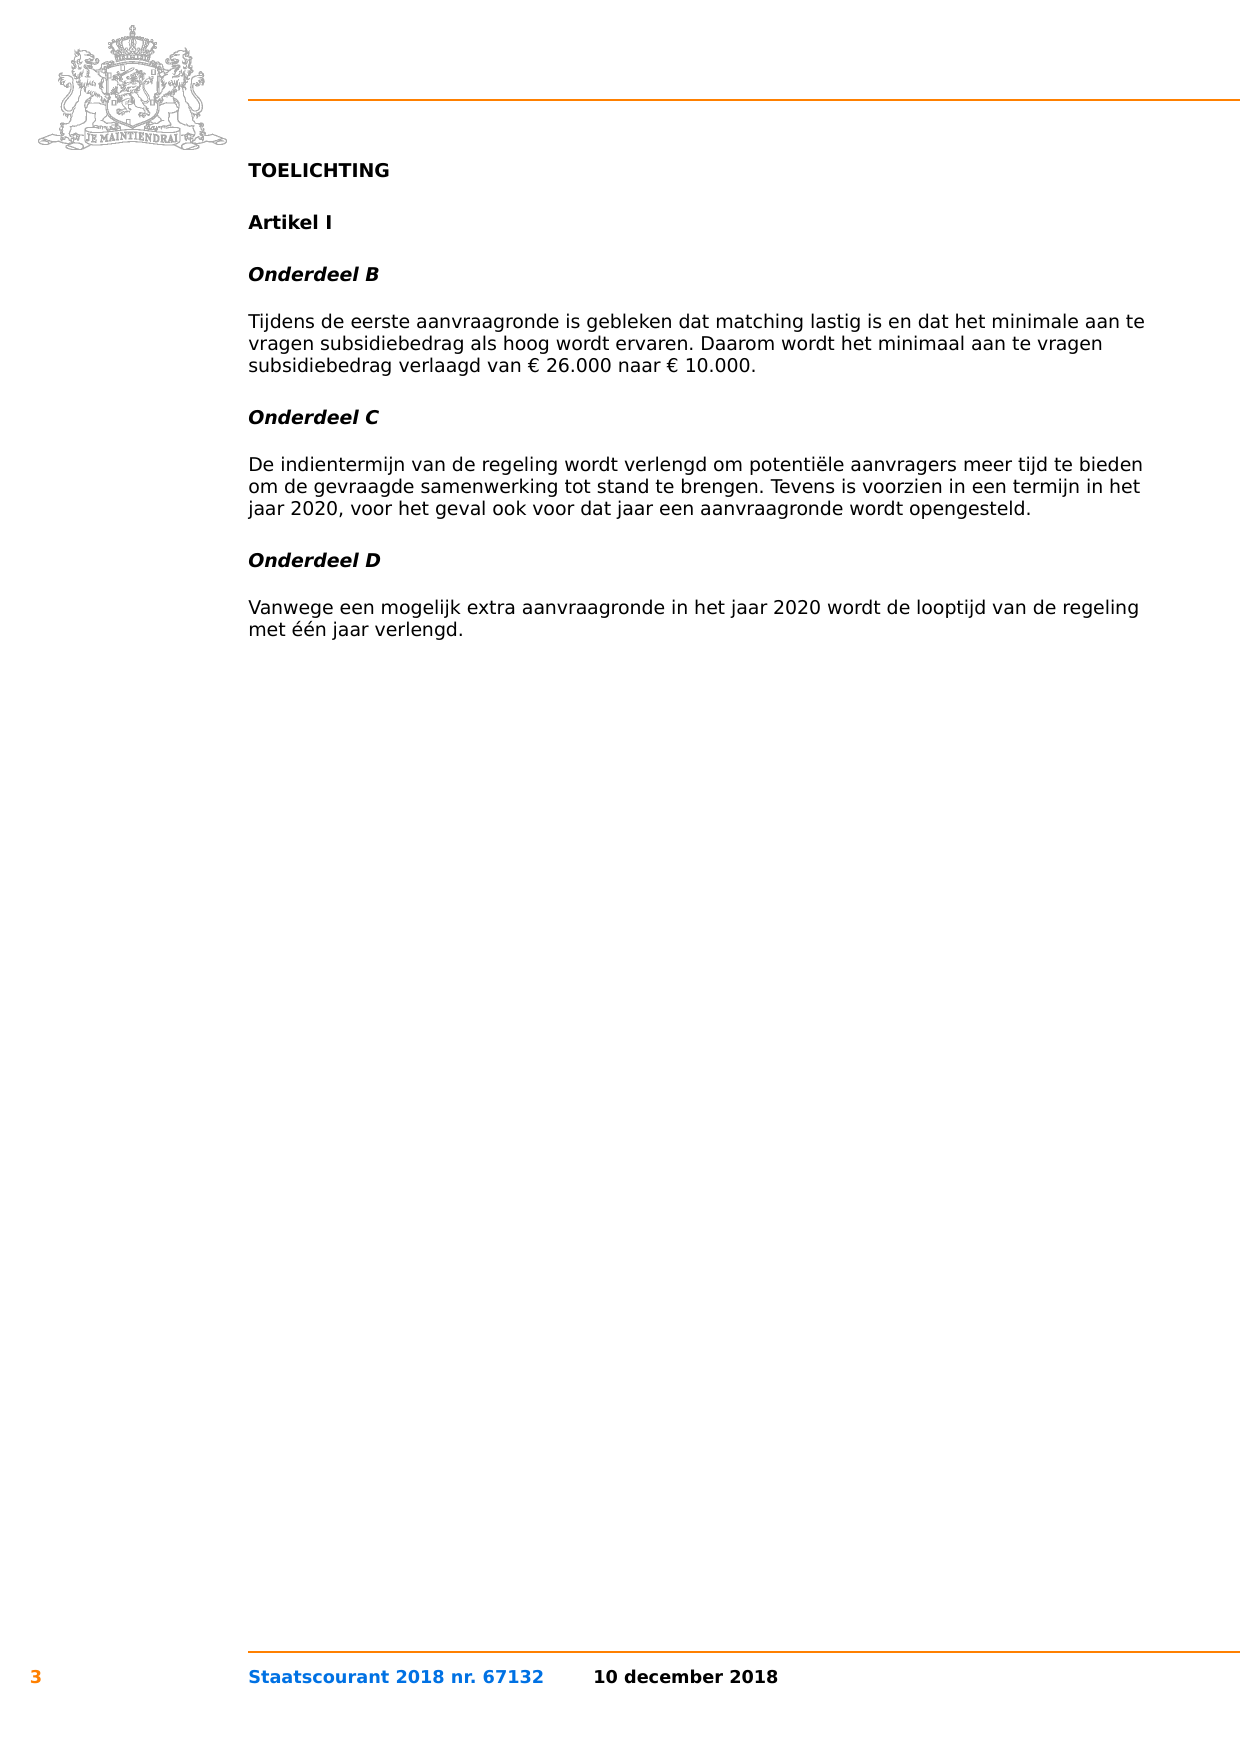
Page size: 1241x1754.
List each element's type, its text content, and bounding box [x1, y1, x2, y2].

subtitle Onderdeel C [248, 407, 1163, 429]
subtitle Onderdeel D [248, 550, 1163, 572]
picture [38, 25, 227, 150]
text Vanwege een mogelijk extra aanvraagronde in het jaar 2020 wordt de looptijd van de regeling met één jaar verlengd. [248, 597, 1163, 641]
subtitle Onderdeel B [248, 264, 1163, 286]
subtitle TOELICHTING [248, 160, 1163, 182]
text Tijdens de eerste aanvraagronde is gebleken dat matching lastig is en dat het minimale aan te vragen subsidiebedrag als hoog wordt ervaren. Daarom wordt het minimaal aan te vragen subsidiebedrag verlaagd van € 26.000 naar € 10.000. [248, 311, 1163, 377]
text De indientermijn van de regeling wordt verlengd om potentiële aanvragers meer tijd te bieden om de gevraagde samenwerking tot stand te brengen. Tevens is voorzien in een termijn in het jaar 2020, voor het geval ook voor dat jaar een aanvraagronde wordt opengesteld. [248, 454, 1163, 520]
subtitle Artikel I [248, 212, 1163, 234]
